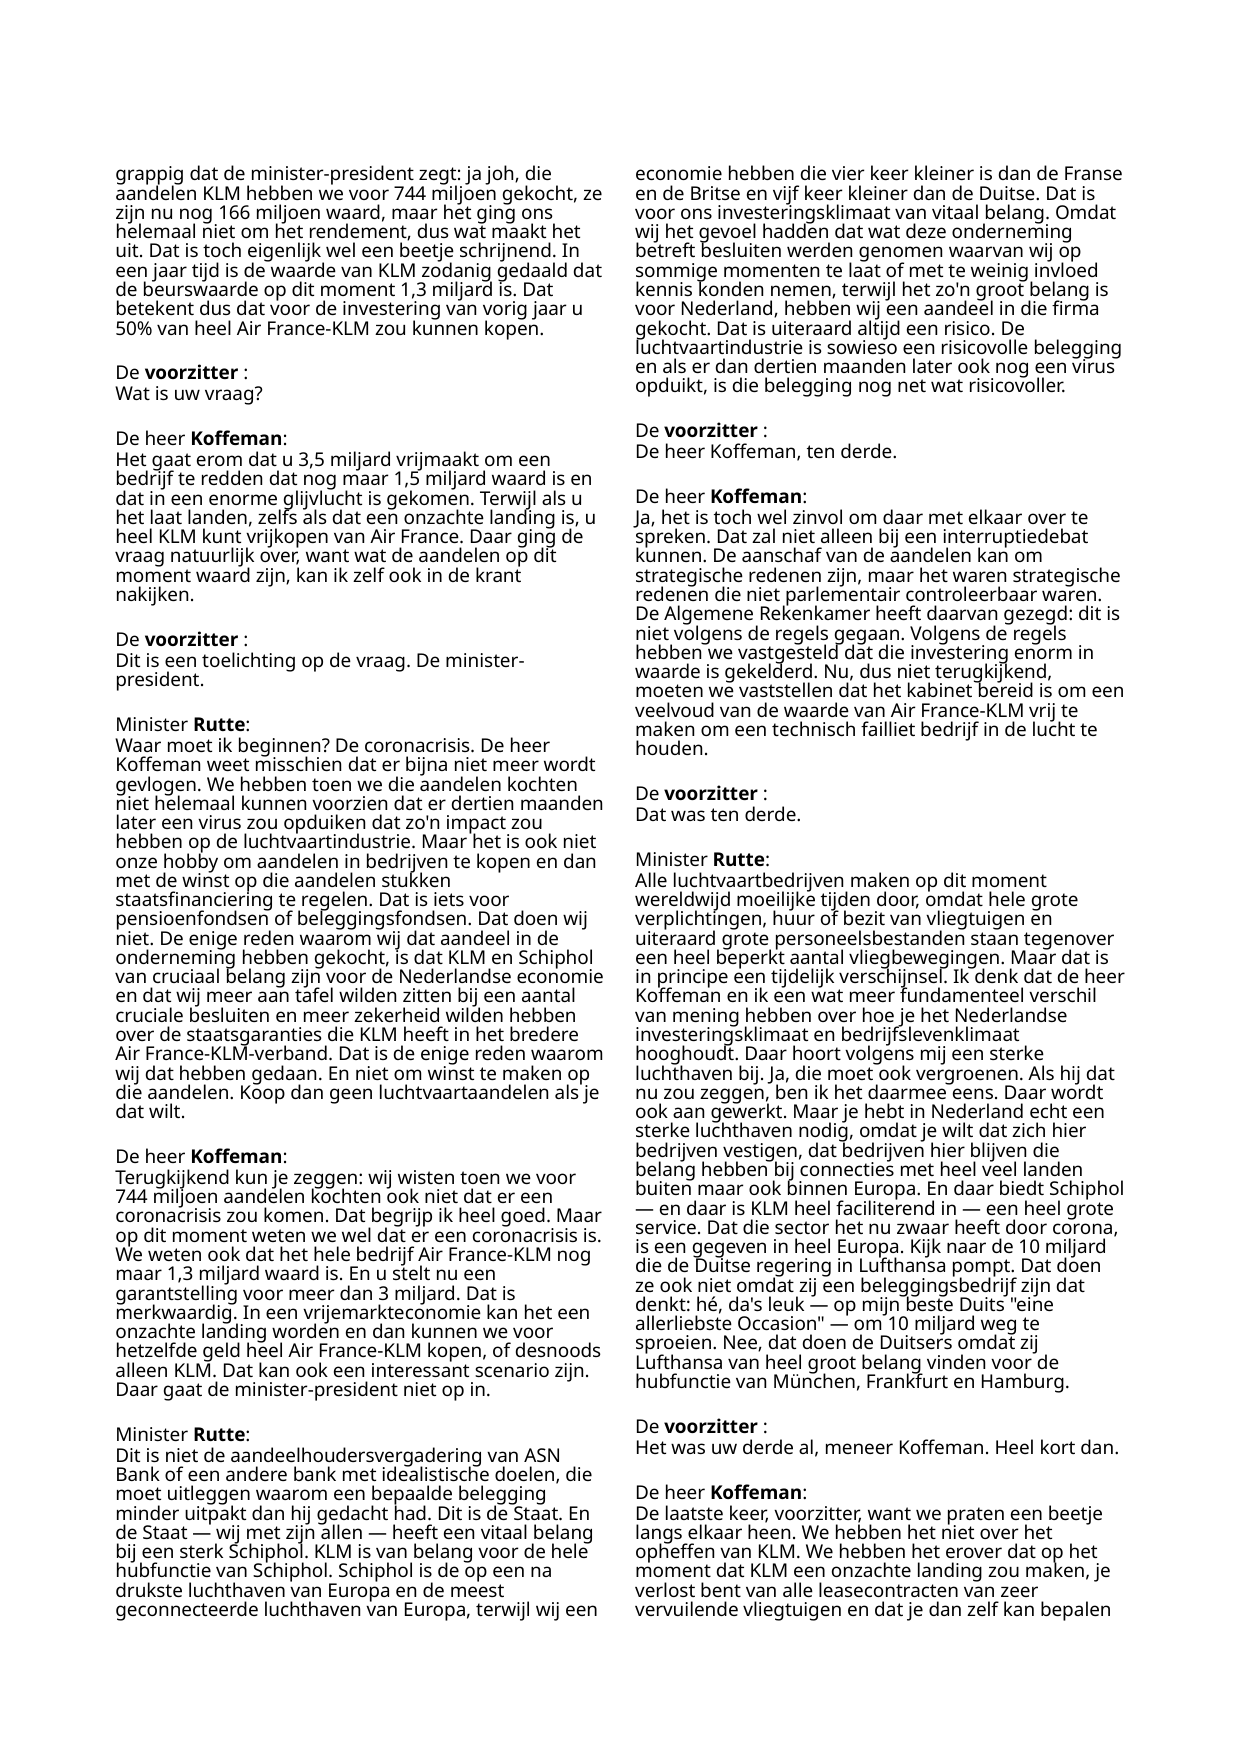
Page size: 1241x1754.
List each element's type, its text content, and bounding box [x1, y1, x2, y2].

text grappig dat de minister-president zegt: ja joh, die aandelen KLM hebben we voor 744 miljoen gekocht, ze zijn nu nog 166 miljoen waard, maar het ging ons helemaal niet om het rendement, dus wat maakt het uit. Dat is toch eigenlijk wel een beetje schrijnend. In een jaar tijd is de waarde van KLM zodanig gedaald dat de beurswaarde op dit moment 1,3 miljard is. Dat betekent dus dat voor de investering van vorig jaar u 50% van heel Air France-KLM zou kunnen kopen. [115, 165, 605, 339]
text Het was uw derde al, meneer Koffeman. Heel kort dan. [635, 1439, 1125, 1458]
text Dit is een toelichting op de vraag. De minister-president. [115, 652, 605, 690]
text Minister Rutte: [115, 711, 605, 737]
text De voorzitter : [635, 1413, 1125, 1439]
text Dit is niet de aandeelhoudersvergadering van ASN Bank of een andere bank met idealistische doelen, die moet uitleggen waarom een bepaalde belegging minder uitpakt dan hij gedacht had. Dit is de Staat. En de Staat — wij met zijn allen — heeft een vitaal belang bij een sterk Schiphol. KLM is van belang voor de hele hubfunctie van Schiphol. Schiphol is de op een na drukste luchthaven van Europa en de meest geconnecteerde luchthaven van Europa, terwijl wij een [115, 1447, 605, 1620]
text economie hebben die vier keer kleiner is dan de Franse en de Britse en vijf keer kleiner dan de Duitse. Dat is voor ons investeringsklimaat van vitaal belang. Omdat wij het gevoel hadden dat wat deze onderneming betreft besluiten werden genomen waarvan wij op sommige momenten te laat of met te weinig invloed kennis konden nemen, terwijl het zo'n groot belang is voor Nederland, hebben wij een aandeel in die firma gekocht. Dat is uiteraard altijd een risico. De luchtvaartindustrie is sowieso een risicovolle belegging en als er dan dertien maanden later ook nog een virus opduikt, is die belegging nog net wat risicovoller. [635, 165, 1125, 397]
text De laatste keer, voorzitter, want we praten een beetje langs elkaar heen. We hebben het niet over het opheffen van KLM. We hebben het erover dat op het moment dat KLM een onzachte landing zou maken, je verlost bent van alle leasecontracten van zeer vervuilende vliegtuigen en dat je dan zelf kan bepalen [635, 1504, 1125, 1620]
text De voorzitter : [115, 626, 605, 652]
text De heer Koffeman: [115, 425, 605, 451]
text De heer Koffeman, ten derde. [635, 443, 1125, 462]
text Terugkijkend kun je zeggen: wij wisten toen we voor 744 miljoen aandelen kochten ook niet dat er een coronacrisis zou komen. Dat begrijp ik heel goed. Maar op dit moment weten we wel dat er een coronacrisis is. We weten ook dat het hele bedrijf Air France-KLM nog maar 1,3 miljard waard is. En u stelt nu een garantstelling voor meer dan 3 miljard. Dat is merkwaardig. In een vrijemarkteconomie kan het een onzachte landing worden en dan kunnen we voor hetzelfde geld heel Air France-KLM kopen, of desnoods alleen KLM. Dat kan ook een interessant scenario zijn. Daar gaat de minister-president niet op in. [115, 1169, 605, 1400]
text De voorzitter : [635, 780, 1125, 806]
text Alle luchtvaartbedrijven maken op dit moment wereldwijd moeilijke tijden door, omdat hele grote verplichtingen, huur of bezit van vliegtuigen en uiteraard grote personeelsbestanden staan tegenover een heel beperkt aantal vliegbewegingen. Maar dat is in principe een tijdelijk verschijnsel. Ik denk dat de heer Koffeman en ik een wat meer fundamenteel verschil van mening hebben over hoe je het Nederlandse investeringsklimaat en bedrijfslevenklimaat hooghoudt. Daar hoort volgens mij een sterke luchthaven bij. Ja, die moet ook vergroenen. Als hij dat nu zou zeggen, ben ik het daarmee eens. Daar wordt ook aan gewerkt. Maar je hebt in Nederland echt een sterke luchthaven nodig, omdat je wilt dat zich hier bedrijven vestigen, dat bedrijven hier blijven die belang hebben bij connecties met heel veel landen buiten maar ook binnen Europa. En daar biedt Schiphol — en daar is KLM heel faciliterend in — een heel grote service. Dat die sector het nu zwaar heeft door corona, is een gegeven in heel Europa. Kijk naar de 10 miljard die de Duitse regering in Lufthansa pompt. Dat doen ze ook niet omdat zij een beleggingsbedrijf zijn dat denkt: hé, da's leuk — op mijn beste Duits "eine allerliebste Occasion" — om 10 miljard weg te sproeien. Nee, dat doen de Duitsers omdat zij Lufthansa van heel groot belang vinden voor de hubfunctie van München, Frankfurt en Hamburg. [635, 872, 1125, 1392]
text Ja, het is toch wel zinvol om daar met elkaar over te spreken. Dat zal niet alleen bij een interruptiedebat kunnen. De aanschaf van de aandelen kan om strategische redenen zijn, maar het waren strategische redenen die niet parlementair controleerbaar waren. De Algemene Rekenkamer heeft daarvan gezegd: dit is niet volgens de regels gegaan. Volgens de regels hebben we vastgesteld dat die investering enorm in waarde is gekelderd. Nu, dus niet terugkijkend, moeten we vaststellen dat het kabinet bereid is om een veelvoud van de waarde van Air France-KLM vrij te maken om een technisch failliet bedrijf in de lucht te houden. [635, 509, 1125, 759]
text De heer Koffeman: [635, 1479, 1125, 1504]
text Wat is uw vraag? [115, 385, 605, 404]
text De heer Koffeman: [635, 483, 1125, 509]
text Minister Rutte: [115, 1421, 605, 1447]
text Waar moet ik beginnen? De coronacrisis. De heer Koffeman weet misschien dat er bijna niet meer wordt gevlogen. We hebben toen we die aandelen kochten niet helemaal kunnen voorzien dat er dertien maanden later een virus zou opduiken dat zo'n impact zou hebben op de luchtvaartindustrie. Maar het is ook niet onze hobby om aandelen in bedrijven te kopen en dan met de winst op die aandelen stukken staatsfinanciering te regelen. Dat is iets voor pensioenfondsen of beleggingsfondsen. Dat doen wij niet. De enige reden waarom wij dat aandeel in de onderneming hebben gekocht, is dat KLM en Schiphol van cruciaal belang zijn voor de Nederlandse economie en dat wij meer aan tafel wilden zitten bij een aantal cruciale besluiten en meer zekerheid wilden hebben over de staatsgaranties die KLM heeft in het bredere Air France-KLM-verband. Dat is de enige reden waarom wij dat hebben gedaan. En niet om winst te maken op die aandelen. Koop dan geen luchtvaartaandelen als je dat wilt. [115, 737, 605, 1122]
text Het gaat erom dat u 3,5 miljard vrijmaakt om een bedrijf te redden dat nog maar 1,5 miljard waard is en dat in een enorme glijvlucht is gekomen. Terwijl als u het laat landen, zelfs als dat een onzachte landing is, u heel KLM kunt vrijkopen van Air France. Daar ging de vraag natuurlijk over, want wat de aandelen op dit moment waard zijn, kan ik zelf ook in de krant nakijken. [115, 451, 605, 605]
text Minister Rutte: [635, 846, 1125, 872]
text De voorzitter : [115, 359, 605, 385]
text De heer Koffeman: [115, 1143, 605, 1169]
text De voorzitter : [635, 417, 1125, 443]
text Dat was ten derde. [635, 806, 1125, 825]
